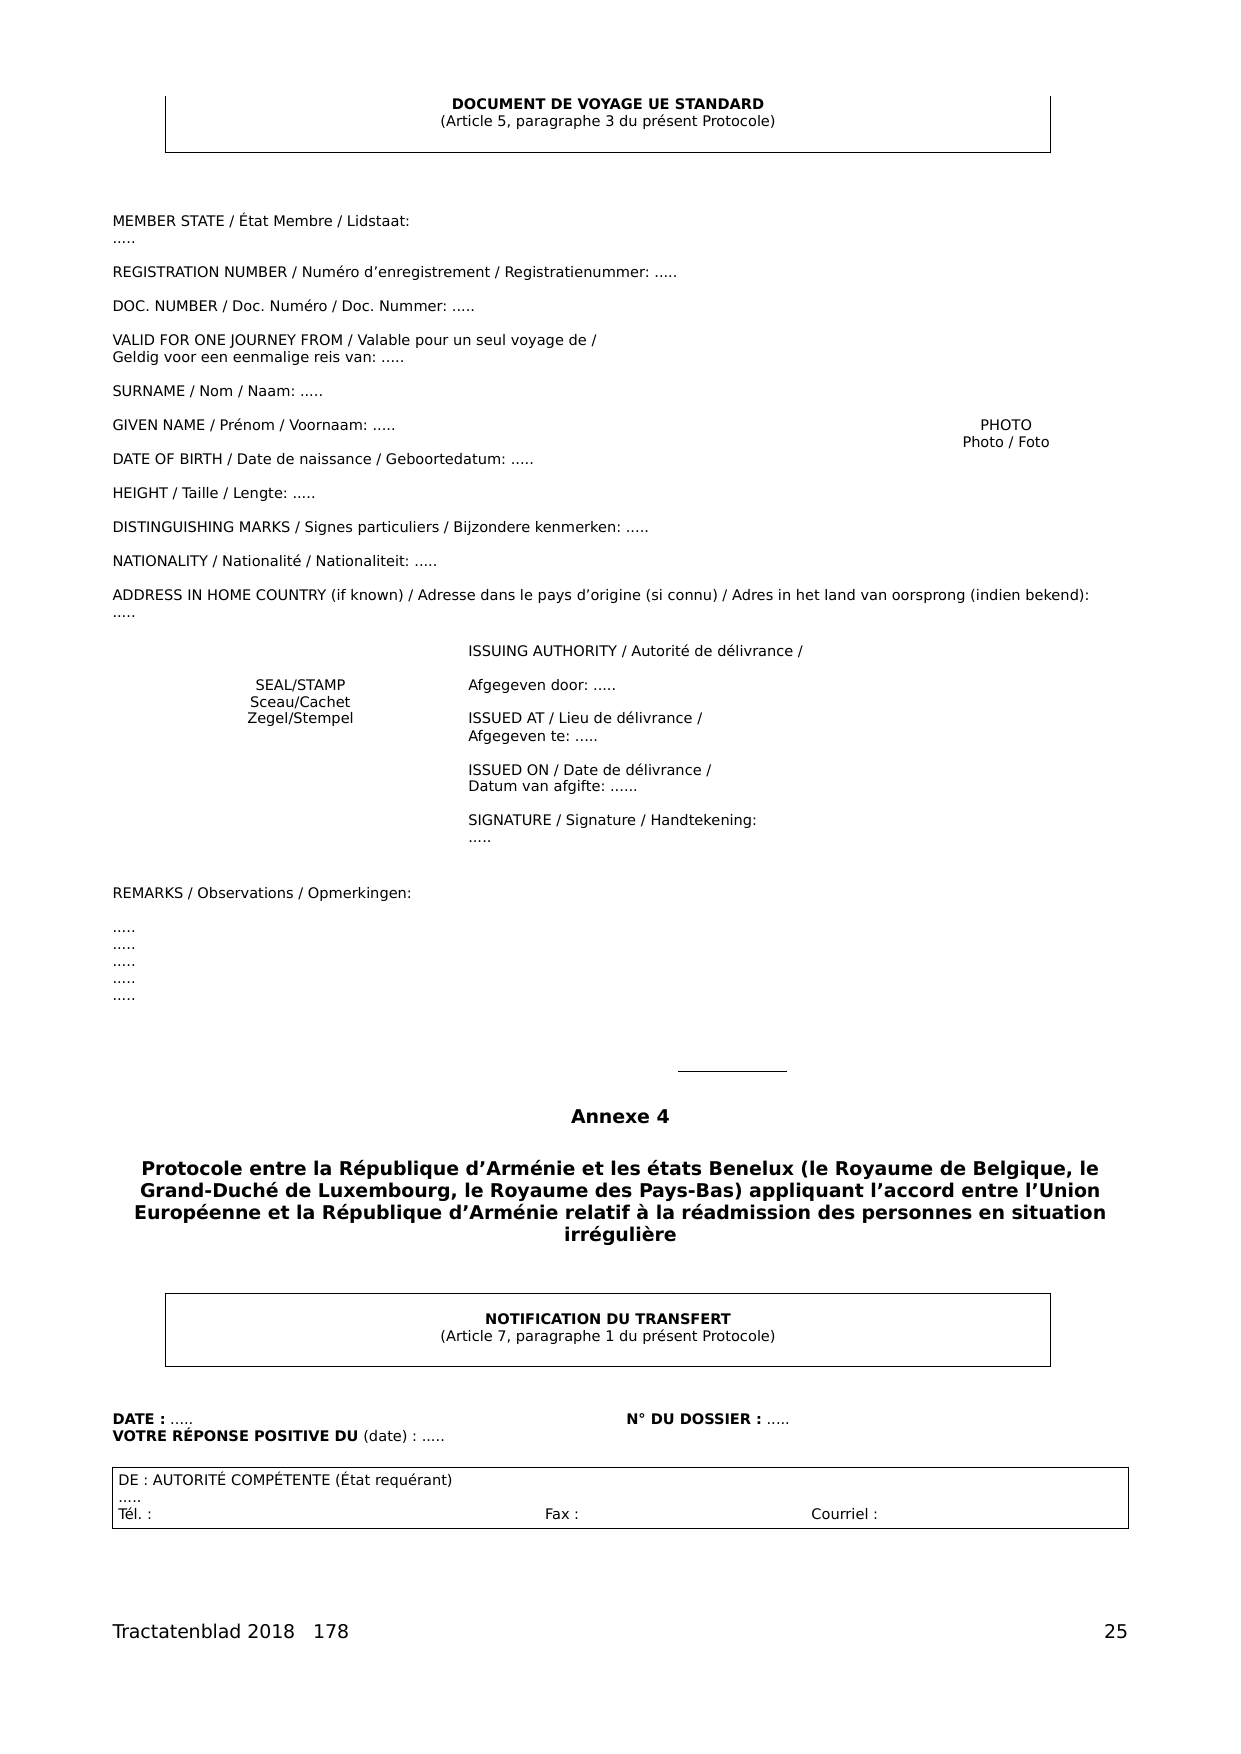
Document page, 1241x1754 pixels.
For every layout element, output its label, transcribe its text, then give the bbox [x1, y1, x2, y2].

table_cell [912, 400, 1099, 417]
table_cell DATE OF BIRTH / Date de naissance / Geboortedatum: ..... [112, 451, 912, 468]
subtitle Annexe 4 [112, 1106, 1128, 1128]
table_cell [112, 812, 138, 829]
table_cell [112, 96, 165, 113]
table_header N° DU DOSSIER : ..... [620, 1411, 1128, 1428]
table_cell Afgegeven te: ..... [462, 728, 1128, 744]
table_cell [462, 694, 1128, 710]
table_cell HEIGHT / Taille / Lengte: ..... [112, 485, 912, 502]
table_cell [112, 710, 138, 727]
table_cell MEMBER STATE / État Membre / Lidstaat: [112, 213, 753, 230]
table_cell [112, 1328, 165, 1344]
table_header [165, 1271, 1051, 1292]
table_cell [112, 660, 138, 676]
table_cell [112, 795, 138, 812]
table_cell (Article 5, paragraphe 3 du présent Protocole) [166, 113, 1050, 130]
table_cell [112, 1311, 165, 1327]
table_cell SURNAME / Nom / Naam: ..... [112, 383, 1128, 400]
table_cell DOCUMENT DE VOYAGE UE STANDARD [166, 96, 1050, 113]
table_header DATE : ..... [112, 1411, 620, 1428]
table_cell [1051, 113, 1128, 130]
table_cell [1051, 1328, 1128, 1344]
table_cell [112, 744, 138, 761]
table_cell [112, 130, 165, 152]
table_cell Tél. : [113, 1506, 539, 1528]
table_cell [462, 795, 1128, 812]
table_cell [112, 829, 138, 846]
table_cell ..... [112, 604, 1128, 621]
table_cell [165, 153, 1051, 174]
table_cell [112, 468, 912, 485]
table_cell ADDRESS IN HOME COUNTRY (if known) / Adresse dans le pays d’origine (si connu) / Adres in het land van oorsprong (indien bekend): [112, 587, 1128, 604]
table_cell Afgegeven door: ..... [462, 676, 1128, 693]
table_cell [112, 728, 138, 744]
table_cell Geldig voor een eenmalige reis van: ..... [112, 349, 1128, 366]
table_header [753, 196, 1128, 213]
table_cell [166, 1345, 1050, 1366]
table_cell VALID FOR ONE JOURNEY FROM / Valable pour un seul voyage de / [112, 332, 1128, 349]
table_header [138, 643, 462, 659]
table_cell ..... [112, 919, 1128, 936]
table_header ISSUING AUTHORITY / Autorité de délivrance / [462, 643, 1128, 659]
table_cell [753, 230, 1128, 247]
table_cell ..... [112, 970, 1128, 987]
table_cell DOC. NUMBER / Doc. Numéro / Doc. Nummer: ..... [112, 298, 1128, 315]
table_cell [112, 1345, 165, 1366]
table_header [112, 196, 753, 213]
table_cell [1051, 130, 1128, 152]
table_cell [753, 247, 1128, 264]
subtitle Protocole entre la République d’Arménie et les états Benelux (le Royaume de Belgique, le Grand-Duché de Luxembourg, le Royaume des Pays-Bas) appliquant l’accord entre l’Union Européenne et la République d’Arménie relatif à la réadmission des personnes en situation irrégulière [112, 1158, 1128, 1246]
table_cell [112, 247, 753, 264]
table_cell [1051, 96, 1128, 113]
table_cell Courriel : [805, 1506, 1128, 1528]
table_cell Fax : [539, 1506, 805, 1528]
table_cell [112, 434, 912, 451]
table_cell [1051, 1345, 1128, 1366]
table_cell [1051, 1311, 1128, 1327]
table_cell ..... [462, 829, 1128, 846]
table_cell [753, 213, 1128, 230]
table_cell ..... [112, 987, 1128, 1004]
table_cell NATIONALITY / Nationalité / Nationaliteit: ..... [112, 553, 1128, 570]
table_cell [112, 846, 138, 863]
table_header [112, 1271, 165, 1292]
table_cell ISSUED AT / Lieu de délivrance / [462, 710, 1128, 727]
table_header [112, 643, 138, 659]
table_cell ISSUED ON / Date de délivrance / [462, 761, 1128, 778]
table_cell [462, 744, 1128, 761]
table_cell SEAL/STAMP Sceau/Cachet Zegel/Stempel [138, 676, 462, 863]
table_cell [112, 761, 138, 778]
table_cell [1100, 417, 1128, 519]
table_cell SIGNATURE / Signature / Handtekening: [462, 812, 1128, 829]
table_cell [112, 281, 1128, 298]
table_cell [112, 676, 138, 693]
table_cell [166, 1294, 1050, 1311]
table_cell VOTRE RÉPONSE POSITIVE DU (date) : ..... [112, 1428, 1128, 1445]
table_cell ..... [112, 230, 753, 247]
table_cell [112, 502, 912, 519]
table_cell [138, 660, 462, 676]
table_cell [1051, 1293, 1128, 1311]
table_cell [112, 536, 941, 553]
table_cell [462, 660, 1128, 676]
table_cell ..... [112, 936, 1128, 953]
table_cell ..... [112, 953, 1128, 970]
table_cell [112, 778, 138, 795]
table_header REMARKS / Observations / Opmerkingen: [112, 885, 1128, 902]
table_cell [112, 1366, 165, 1389]
table_cell [112, 400, 912, 417]
table_cell ..... [113, 1489, 1128, 1506]
table_cell Datum van afgifte: ...... [462, 778, 1128, 795]
table_cell [112, 366, 1128, 383]
table_cell [112, 152, 165, 174]
table_cell [1051, 152, 1128, 174]
table_cell NOTIFICATION DU TRANSFERT [166, 1311, 1050, 1327]
table_header DE : AUTORITÉ COMPÉTENTE (État requérant) [113, 1468, 1128, 1489]
table_cell PHOTO Photo / Foto [912, 417, 1099, 519]
table_cell [112, 113, 165, 130]
table_cell DISTINGUISHING MARKS / Signes particuliers / Bijzondere kenmerken: ..... [112, 519, 1128, 536]
table_cell REGISTRATION NUMBER / Numéro d’enregistrement / Registratienummer: ..... [112, 264, 1128, 281]
table_cell [112, 1293, 165, 1311]
table_cell [165, 1367, 1051, 1389]
table_cell GIVEN NAME / Prénom / Voornaam: ..... [112, 417, 912, 434]
table_cell [112, 570, 1128, 587]
table_cell (Article 7, paragraphe 1 du présent Protocole) [166, 1328, 1050, 1344]
table_cell [941, 536, 1128, 553]
table_cell [112, 315, 1128, 332]
table_cell [166, 130, 1050, 152]
table_cell [112, 902, 1128, 919]
table_cell [112, 694, 138, 710]
table_cell [1100, 400, 1128, 417]
table_header [1051, 1271, 1128, 1292]
table_cell [1051, 1366, 1128, 1389]
table_cell [462, 846, 1128, 863]
